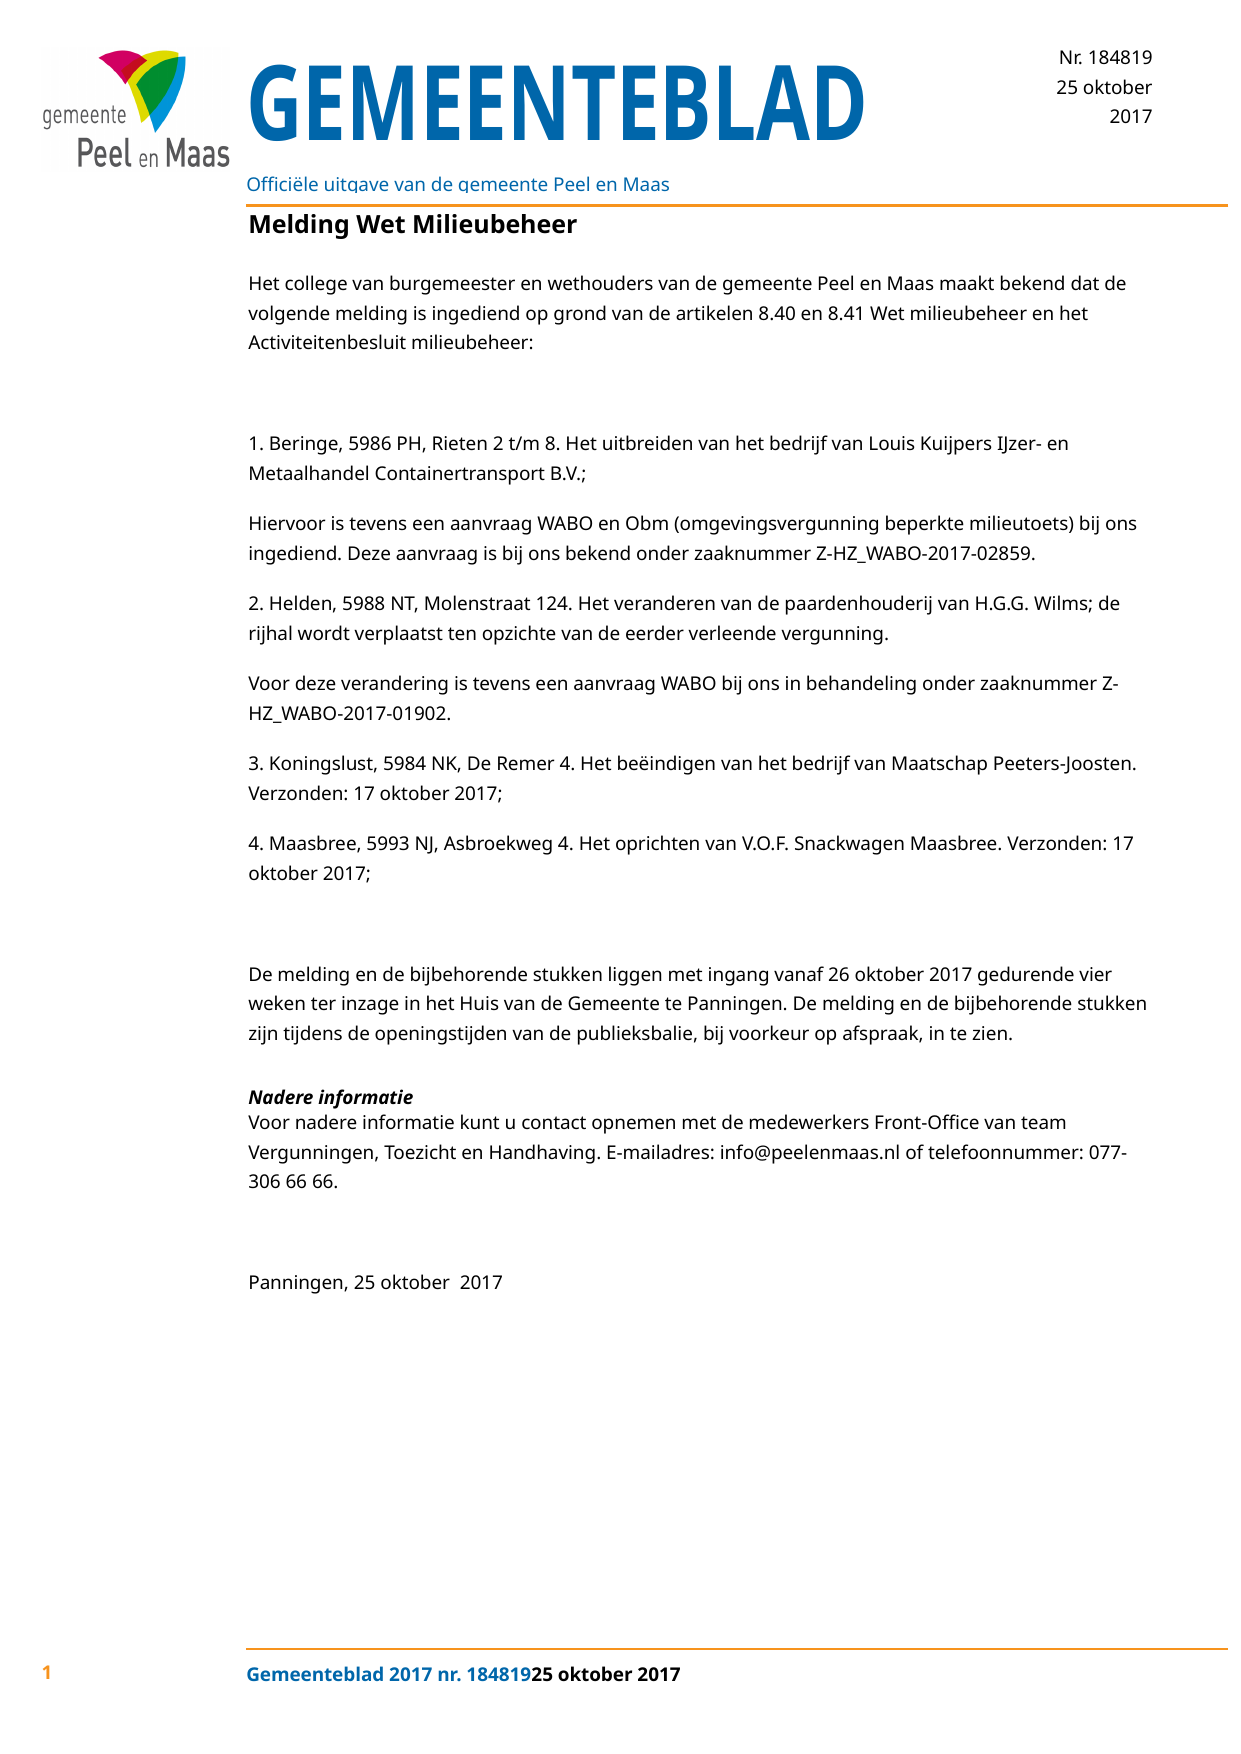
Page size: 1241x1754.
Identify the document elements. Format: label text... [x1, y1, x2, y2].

text Voor nadere informatie kunt u contact opnemen met de medewerkers Front-Office van team Vergunningen, Toezicht en Handhaving. E-mailadres: info@peelenmaas.nl of telefoonnummer: 077- 306 66 66. [248, 1109, 1152, 1194]
text 1. Beringe, 5986 PH, Rieten 2 t/m 8. Het uitbreiden van het bedrijf van Louis Kuijpers IJzer- en Metaalhandel Containertransport B.V.; [248, 430, 1152, 486]
text 2. Helden, 5988 NT, Molenstraat 124. Het veranderen van de paardenhouderij van H.G.G. Wilms; de rijhal wordt verplaatst ten opzichte van de eerder verleende vergunning. [248, 590, 1152, 646]
text De melding en de bijbehorende stukken liggen met ingang vanaf 26 oktober 2017 gedurende vier weken ter inzage in het Huis van de Gemeente te Panningen. De melding en de bijbehorende stukken zijn tijdens de openingstijden van de publieksbalie, bij voorkeur op afspraak, in te zien. [248, 961, 1152, 1046]
text Panningen, 25 oktober 2017 [248, 1269, 1152, 1295]
text 3. Koningslust, 5984 NK, De Remer 4. Het beëindigen van het bedrijf van Maatschap Peeters-Joosten. Verzonden: 17 oktober 2017; [248, 750, 1152, 806]
text Het college van burgemeester en wethouders van de gemeente Peel en Maas maakt bekend dat de volgende melding is ingediend op grond van de artikelen 8.40 en 8.41 Wet milieubeheer en het Activiteitenbesluit milieubeheer: [248, 270, 1152, 355]
text Melding Wet Milieubeheer [248, 207, 1152, 241]
text 4. Maasbree, 5993 NJ, Asbroekweg 4. Het oprichten van V.O.F. Snackwagen Maasbree. Verzonden: 17 oktober 2017; [248, 830, 1152, 886]
picture [41, 47, 231, 172]
text Hiervoor is tevens een aanvraag WABO en Obm (omgevingsvergunning beperkte milieutoets) bij ons ingediend. Deze aanvraag is bij ons bekend onder zaaknummer Z-HZ_WABO-2017-02859. [248, 510, 1152, 566]
text Nadere informatie [248, 1084, 1152, 1109]
text Voor deze verandering is tevens een aanvraag WABO bij ons in behandeling onder zaaknummer Z-HZ_WABO-2017-01902. [248, 670, 1152, 726]
